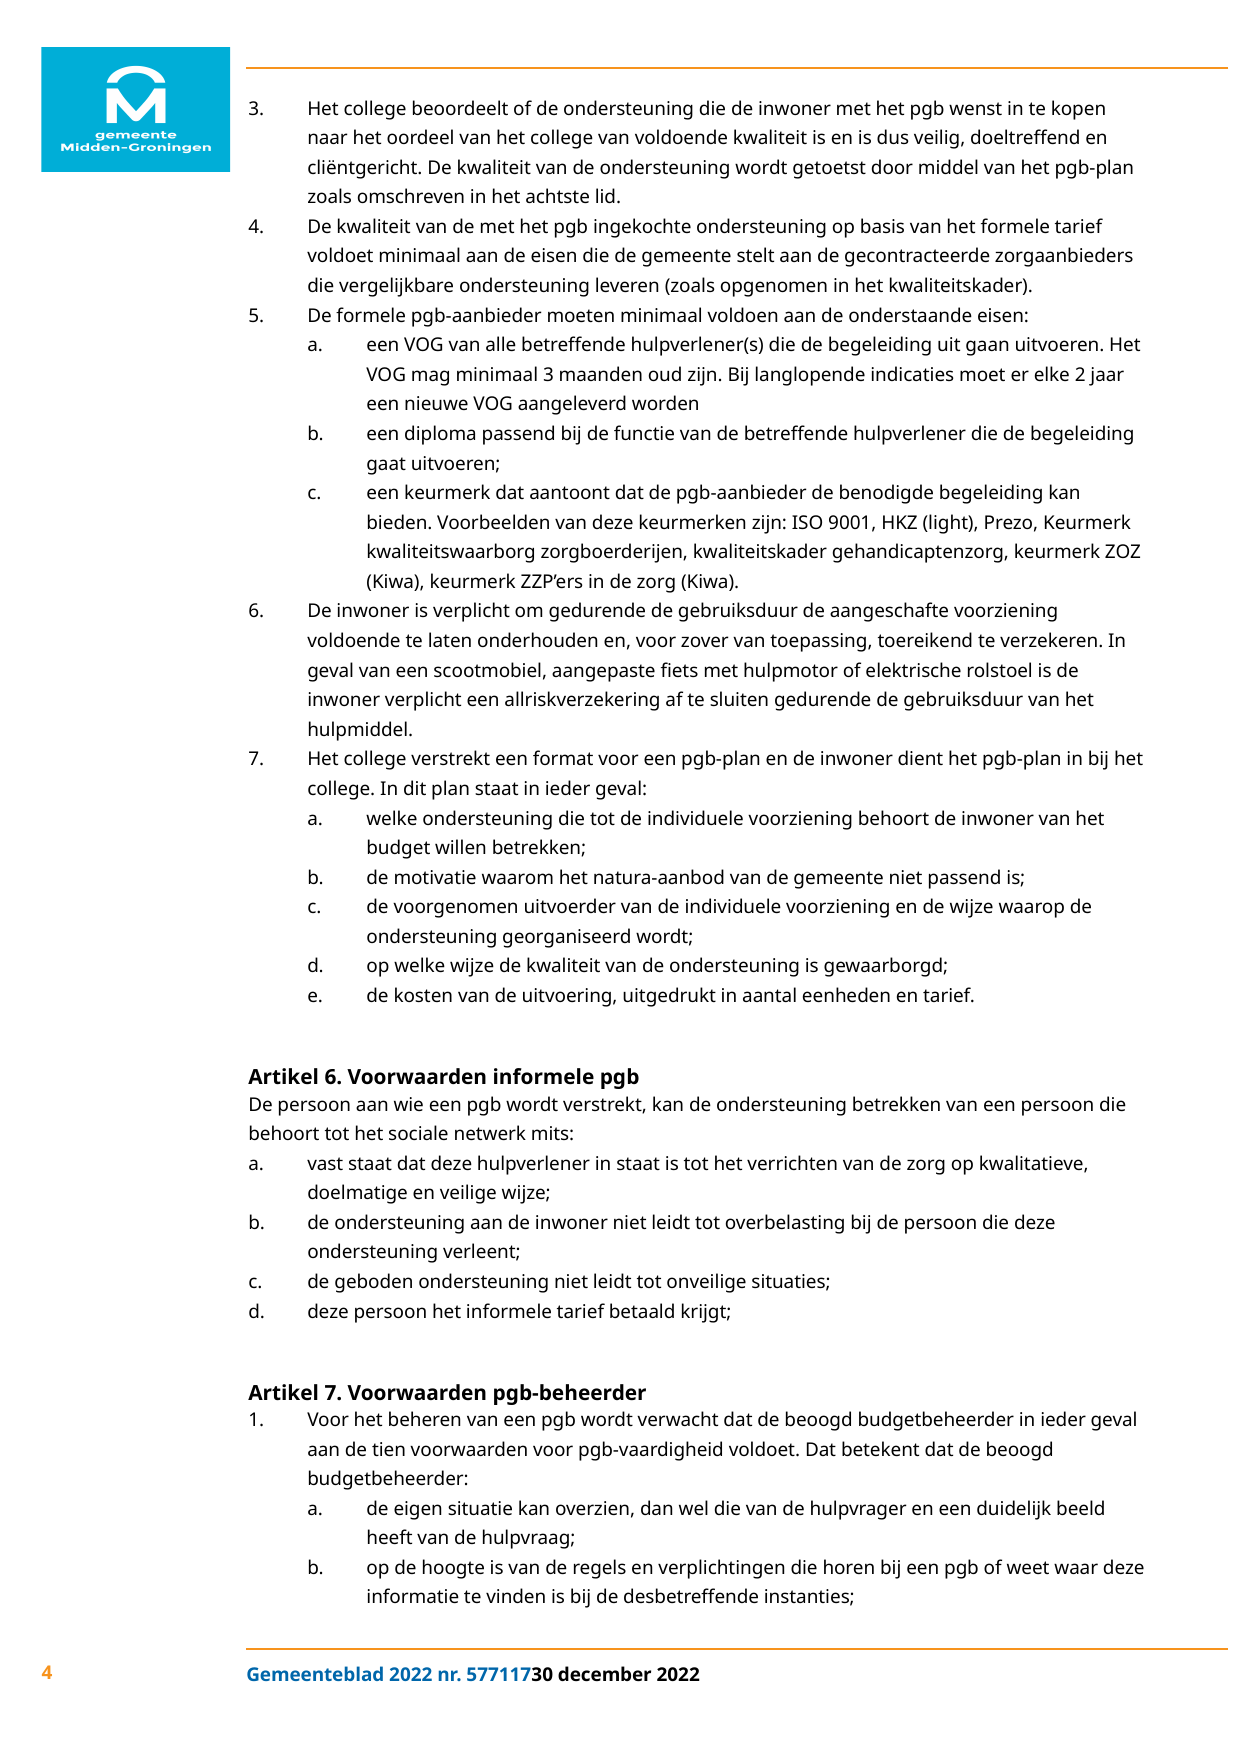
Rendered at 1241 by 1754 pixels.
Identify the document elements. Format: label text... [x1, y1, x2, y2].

picture [108, 66, 164, 82]
list De kwaliteit van de met het pgb ingekochte ondersteuning op basis van het formele tarief voldoet minimaal aan de eisen die de gemeente stelt aan de gecontracteerde zorgaanbieders die vergelijkbare ondersteuning leveren (zoals opgenomen in het kwaliteitskader). [248, 213, 1152, 298]
list een diploma passend bij de functie van de betreffende hulpverlener die de begeleiding gaat uitvoeren; [307, 420, 1152, 476]
list Het college beoordeelt of de ondersteuning die de inwoner met het pgb wenst in te kopen naar het oordeel van het college van voldoende kwaliteit is en is dus veilig, doeltreffend en cliëntgericht. De kwaliteit van de ondersteuning wordt getoetst door middel van het pgb-plan zoals omschreven in het achtste lid. [248, 95, 1152, 209]
list de ondersteuning aan de inwoner niet leidt tot overbelasting bij de persoon die deze ondersteuning verleent; [248, 1209, 1152, 1264]
list op de hoogte is van de regels en verplichtingen die horen bij een pgb of weet waar deze informatie te vinden is bij de desbetreffende instanties; [307, 1554, 1152, 1609]
list Voor het beheren van een pgb wordt verwacht dat de beoogd budgetbeheerder in ieder geval aan de tien voorwaarden voor pgb-vaardigheid voldoet. Dat betekent dat de beoogd budgetbeheerder: [248, 1406, 1152, 1491]
list een VOG van alle betreffende hulpverlener(s) die de begeleiding uit gaan uitvoeren. Het VOG mag minimaal 3 maanden oud zijn. Bij langlopende indicaties moet er elke 2 jaar een nieuwe VOG aangeleverd worden [307, 331, 1152, 416]
picture [107, 89, 165, 122]
text Artikel 7. Voorwaarden pgb-beheerder [248, 1378, 1152, 1406]
list op welke wijze de kwaliteit van de ondersteuning is gewaarborgd; [307, 953, 1152, 978]
list de kosten van de uitvoering, uitgedrukt in aantal eenheden en tarief. [307, 982, 1152, 1008]
list de motivatie waarom het natura-aanbod van de gemeente niet passend is; [307, 864, 1152, 890]
list de voorgenomen uitvoerder van de individuele voorziening en de wijze waarop de ondersteuning georganiseerd wordt; [307, 893, 1152, 949]
list de eigen situatie kan overzien, dan wel die van de hulpvrager en een duidelijk beeld heeft van de hulpvraag; [307, 1495, 1152, 1550]
list de geboden ondersteuning niet leidt tot onveilige situaties; [248, 1268, 1152, 1294]
picture [184, 146, 190, 153]
list vast staat dat deze hulpverlener in staat is tot het verrichten van de zorg op kwalitatieve, doelmatige en veilige wijze; [248, 1150, 1152, 1205]
list Het college verstrekt een format voor een pgb-plan en de inwoner dient het pgb-plan in bij het college. In dit plan staat in ieder geval: [248, 746, 1152, 801]
list De inwoner is verplicht om gedurende de gebruiksduur de aangeschafte voorziening voldoende te laten onderhouden en, voor zover van toepassing, toereikend te verzekeren. In geval van een scootmobiel, aangepaste fiets met hulpmotor of elektrische rolstoel is de inwoner verplicht een allriskverzekering af te sluiten gedurende de gebruiksduur van het hulpmiddel. [248, 598, 1152, 742]
text De persoon aan wie een pgb wordt verstrekt, kan de ondersteuning betrekken van een persoon die behoort tot het sociale netwerk mits: [248, 1091, 1152, 1146]
list een keurmerk dat aantoont dat de pgb-aanbieder de benodigde begeleiding kan bieden. Voorbeelden van deze keurmerken zijn: ISO 9001, HKZ (light), Prezo, Keurmerk kwaliteitswaarborg zorgboerderijen, kwaliteitskader gehandicaptenzorg, keurmerk ZOZ (Kiwa), keurmerk ZZP’ers in de zorg (Kiwa). [307, 479, 1152, 594]
text Artikel 6. Voorwaarden informele pgb [248, 1062, 1152, 1091]
list welke ondersteuning die tot de individuele voorziening behoort de inwoner van het budget willen betrekken; [307, 805, 1152, 860]
list deze persoon het informele tarief betaald krijgt; [248, 1298, 1152, 1323]
list De formele pgb-aanbieder moeten minimaal voldoen aan de onderstaande eisen: [248, 302, 1152, 328]
